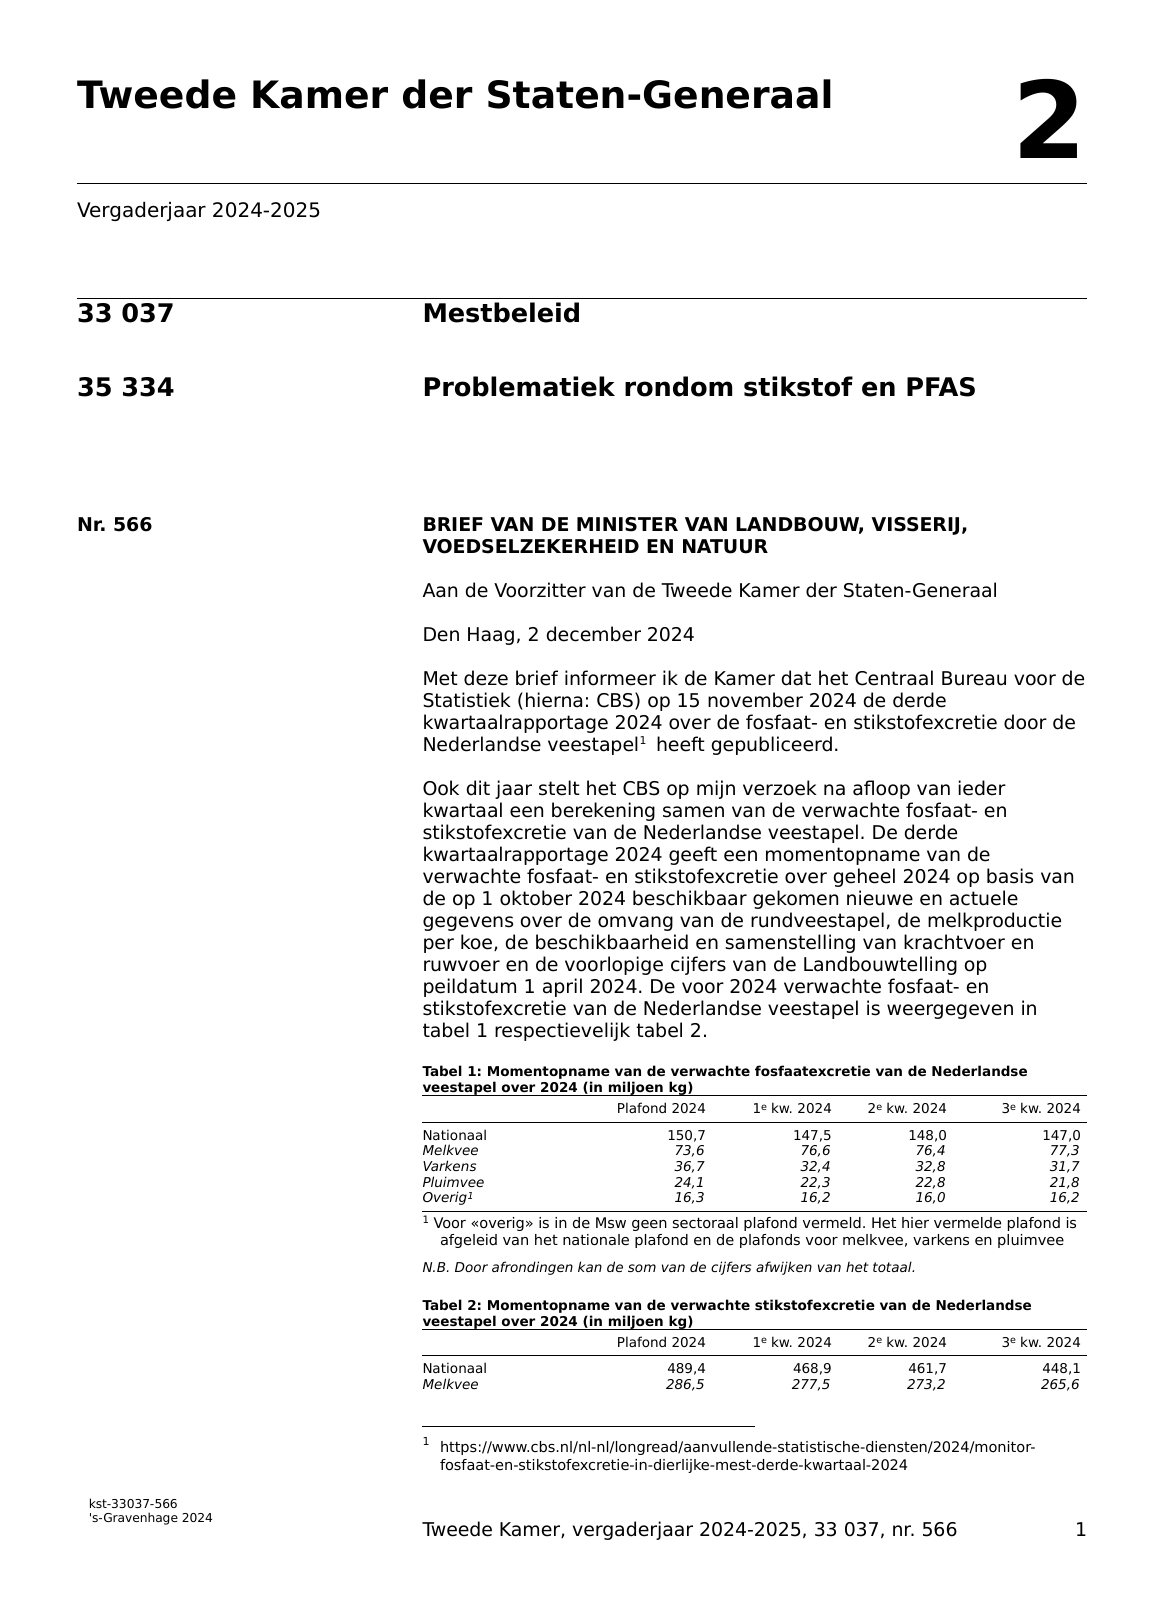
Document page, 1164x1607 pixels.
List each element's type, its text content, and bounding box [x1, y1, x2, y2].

table_cell 3e kw. 2024 [953, 1330, 1087, 1355]
subtitle Nr. 566 BRIEF VAN DE MINISTER VAN LANDBOUW, VISSERIJ, VOEDSELZEKERHEID EN NATUUR [77, 514, 1087, 558]
table_cell Plafond 2024 [578, 1330, 712, 1355]
table_header Tabel 2: Momentopname van de verwachte stikstofexcretie van de Nederlandse veestapel over 2024 (in miljoen kg) [422, 1298, 1087, 1329]
table_cell 147,0 [953, 1123, 1087, 1143]
table_cell 16,2 [712, 1190, 837, 1211]
table_cell 22,3 [712, 1175, 837, 1190]
table_cell 1e kw. 2024 [712, 1096, 837, 1122]
table_cell 286,5 [578, 1377, 712, 1392]
table_cell 147,5 [712, 1123, 837, 1143]
text 's-Gravenhage 2024 [88, 1511, 323, 1525]
table_cell 273,2 [838, 1377, 953, 1392]
table_cell 148,0 [838, 1123, 953, 1143]
subtitle 35 334 Problematiek rondom stikstof en PFAS [77, 373, 1087, 403]
table_cell 31,7 [953, 1159, 1087, 1174]
subtitle 33 037 Mestbeleid [77, 299, 1087, 329]
table_cell Melkvee [422, 1377, 578, 1392]
table_cell 36,7 [578, 1159, 712, 1174]
table_cell 76,4 [838, 1143, 953, 1159]
table_cell 1e kw. 2024 [712, 1330, 837, 1355]
text kst-33037-566 [88, 1497, 323, 1511]
table_cell Overig1 [422, 1190, 578, 1211]
table_cell 461,7 [838, 1356, 953, 1377]
table_cell Plafond 2024 [578, 1096, 712, 1122]
text Met deze brief informeer ik de Kamer dat het Centraal Bureau voor de Statistiek (hierna: CBS) op 15 november 2024 de derde kwartaalrapportage 2024 over de fosfaat- en stikstofexcretie door de Nederlandse veestapel heeft gepubliceerd. [422, 668, 1087, 756]
table_header Tweede Kamer der Staten-Generaal [77, 59, 886, 183]
table_cell 150,7 [578, 1123, 712, 1143]
table_cell Melkvee [422, 1143, 578, 1159]
table_cell 16,3 [578, 1190, 712, 1211]
table_cell 24,1 [578, 1175, 712, 1190]
table_cell 489,4 [578, 1356, 712, 1377]
text Ook dit jaar stelt het CBS op mijn verzoek na afloop van ieder kwartaal een berekening samen van de verwachte fosfaat- en stikstofexcretie van de Nederlandse veestapel. De derde kwartaalrapportage 2024 geeft een momentopname van de verwachte fosfaat- en stikstofexcretie over geheel 2024 op basis van de op 1 oktober 2024 beschikbaar gekomen nieuwe en actuele gegevens over de omvang van de rundveestapel, de melkproductie per koe, de beschikbaarheid en samenstelling van krachtvoer en ruwvoer en de voorlopige cijfers van de Landbouwtelling op peildatum 1 april 2024. De voor 2024 verwachte fosfaat- en stikstofexcretie van de Nederlandse veestapel is weergegeven in tabel 1 respectievelijk tabel 2. [422, 778, 1087, 1042]
table_cell 2e kw. 2024 [838, 1330, 953, 1355]
table_cell 76,6 [712, 1143, 837, 1159]
table_cell Nationaal [422, 1356, 578, 1377]
table_cell Pluimvee [422, 1175, 578, 1190]
table_cell 21,8 [953, 1175, 1087, 1190]
text https://www.cbs.nl/nl-nl/longread/aanvullende-statistische-diensten/2024/monitor-fosfaat-en-stikstofexcretie-in-dierlijke-mest-derde-kwartaal-2024 [422, 1435, 1087, 1474]
table_cell 16,2 [953, 1190, 1087, 1211]
table_cell 32,8 [838, 1159, 953, 1174]
table_cell Varkens [422, 1159, 578, 1174]
table_cell 16,0 [838, 1190, 953, 1211]
table_cell Vergaderjaar 2024-2025 [77, 184, 1087, 298]
text Den Haag, 2 december 2024 [422, 624, 1087, 646]
table_cell [422, 1096, 578, 1122]
table_cell 1 Voor «overig» is in de Msw geen sectoraal plafond vermeld. Het hier vermelde plafond is afgeleid van het nationale plafond en de plafonds voor melkvee, varkens en pluimvee N.B. Door afrondingen kan de som van de cijfers afwijken van het totaal. [422, 1212, 1087, 1276]
table_header Tabel 1: Momentopname van de verwachte fosfaatexcretie van de Nederlandse veestapel over 2024 (in miljoen kg) [422, 1064, 1087, 1095]
table_cell 448,1 [953, 1356, 1087, 1377]
table_cell 32,4 [712, 1159, 837, 1174]
text Aan de Voorzitter van de Tweede Kamer der Staten-Generaal [422, 580, 1087, 602]
table_cell 277,5 [712, 1377, 837, 1392]
table_header 2 [886, 59, 1087, 183]
table_cell 22,8 [838, 1175, 953, 1190]
table_cell 77,3 [953, 1143, 1087, 1159]
table_cell Nationaal [422, 1123, 578, 1143]
table_cell 73,6 [578, 1143, 712, 1159]
table_cell [422, 1330, 578, 1355]
table_cell 2e kw. 2024 [838, 1096, 953, 1122]
table_cell 3e kw. 2024 [953, 1096, 1087, 1122]
table_cell 468,9 [712, 1356, 837, 1377]
table_cell 265,6 [953, 1377, 1087, 1392]
